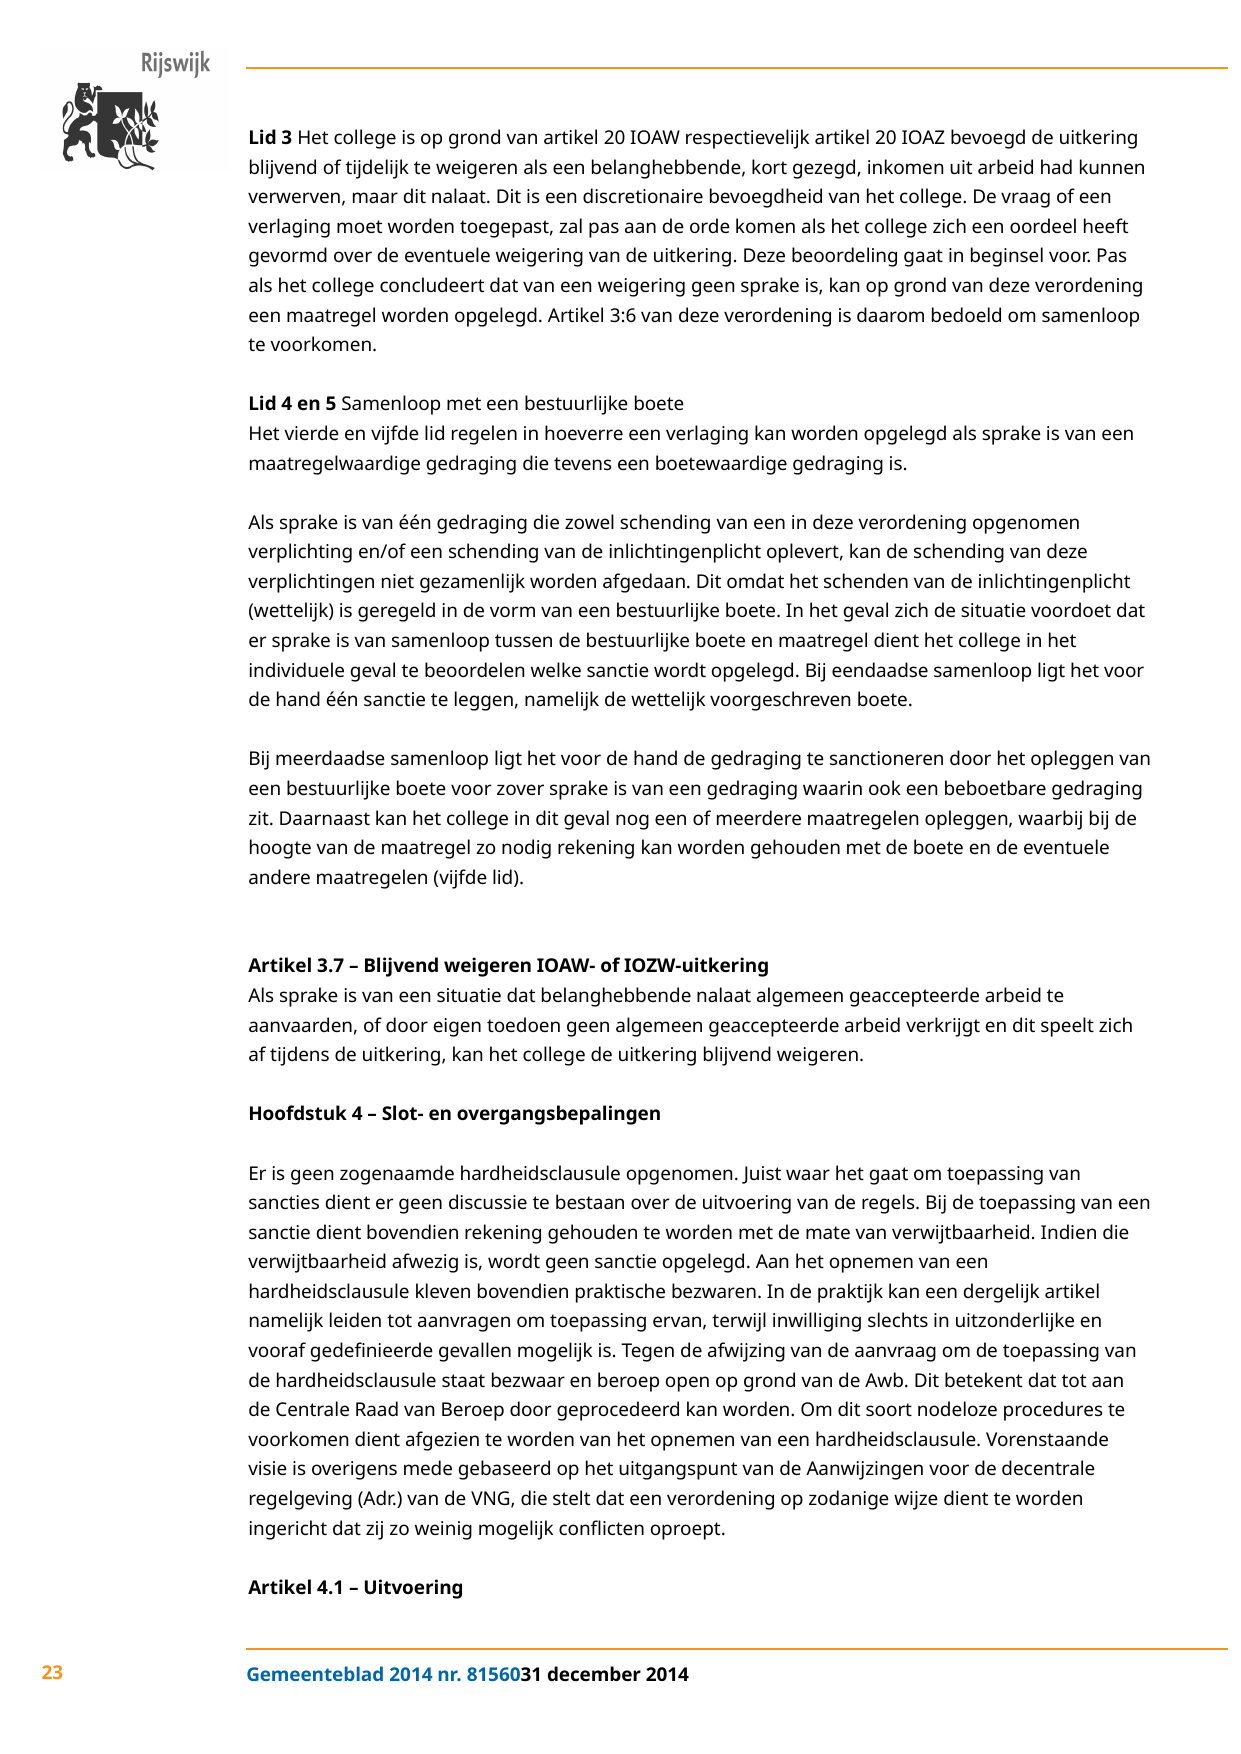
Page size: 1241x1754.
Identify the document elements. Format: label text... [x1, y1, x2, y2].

text Lid 3 Het college is op grond van artikel 20 IOAW respectievelijk artikel 20 IOAZ bevoegd de uitkering blijvend of tijdelijk te weigeren als een belanghebbende, kort gezegd, inkomen uit arbeid had kunnen verwerven, maar dit nalaat. Dit is een discretionaire bevoegdheid van het college. De vraag of een verlaging moet worden toegepast, zal pas aan de orde komen als het college zich een oordeel heeft gevormd over de eventuele weigering van de uitkering. Deze beoordeling gaat in beginsel voor. Pas als het college concludeert dat van een weigering geen sprake is, kan op grond van deze verordening een maatregel worden opgelegd. Artikel 3:6 van deze verordening is daarom bedoeld om samenloop te voorkomen. [248, 124, 1152, 357]
text Het vierde en vijfde lid regelen in hoeverre een verlaging kan worden opgelegd als sprake is van een maatregelwaardige gedraging die tevens een boetewaardige gedraging is. [248, 420, 1152, 476]
text Artikel 3.7 – Blijvend weigeren IOAW- of IOZW-uitkering [248, 953, 1152, 978]
text Bij meerdaadse samenloop ligt het voor de hand de gedraging te sanctioneren door het opleggen van een bestuurlijke boete voor zover sprake is van een gedraging waarin ook een beboetbare gedraging zit. Daarnaast kan het college in dit geval nog een of meerdere maatregelen opleggen, waarbij bij de hoogte van de maatregel zo nodig rekening kan worden gehouden met de boete en de eventuele andere maatregelen (vijfde lid). [248, 746, 1152, 890]
text Lid 4 en 5 Samenloop met een bestuurlijke boete [248, 391, 1152, 416]
text Als sprake is van een situatie dat belanghebbende nalaat algemeen geaccepteerde arbeid te aanvaarden, of door eigen toedoen geen algemeen geaccepteerde arbeid verkrijgt en dit speelt zich af tijdens de uitkering, kan het college de uitkering blijvend weigeren. [248, 982, 1152, 1067]
text Hoofdstuk 4 – Slot- en overgangsbepalingen [248, 1101, 1152, 1126]
picture [41, 47, 231, 172]
text Artikel 4.1 – Uitvoering [248, 1574, 1152, 1600]
text Als sprake is van één gedraging die zowel schending van een in deze verordening opgenomen verplichting en/of een schending van de inlichtingenplicht oplevert, kan de schending van deze verplichtingen niet gezamenlijk worden afgedaan. Dit omdat het schenden van de inlichtingenplicht (wettelijk) is geregeld in de vorm van een bestuurlijke boete. In het geval zich de situatie voordoet dat er sprake is van samenloop tussen de bestuurlijke boete en maatregel dient het college in het individuele geval te beoordelen welke sanctie wordt opgelegd. Bij eendaadse samenloop ligt het voor de hand één sanctie te leggen, namelijk de wettelijk voorgeschreven boete. [248, 509, 1152, 712]
text Er is geen zogenaamde hardheidsclausule opgenomen. Juist waar het gaat om toepassing van sancties dient er geen discussie te bestaan over de uitvoering van de regels. Bij de toepassing van een sanctie dient bovendien rekening gehouden te worden met de mate van verwijtbaarheid. Indien die verwijtbaarheid afwezig is, wordt geen sanctie opgelegd. Aan het opnemen van een hardheidsclausule kleven bovendien praktische bezwaren. In de praktijk kan een dergelijk artikel namelijk leiden tot aanvragen om toepassing ervan, terwijl inwilliging slechts in uitzonderlijke en vooraf gedefinieerde gevallen mogelijk is. Tegen de afwijzing van de aanvraag om de toepassing van de hardheidsclausule staat bezwaar en beroep open op grond van de Awb. Dit betekent dat tot aan de Centrale Raad van Beroep door geprocedeerd kan worden. Om dit soort nodeloze procedures te voorkomen dient afgezien te worden van het opnemen van een hardheidsclausule. Vorenstaande visie is overigens mede gebaseerd op het uitgangspunt van de Aanwijzingen voor de decentrale regelgeving (Adr.) van de VNG, die stelt dat een verordening op zodanige wijze dient te worden ingericht dat zij zo weinig mogelijk conflicten oproept. [248, 1160, 1152, 1541]
